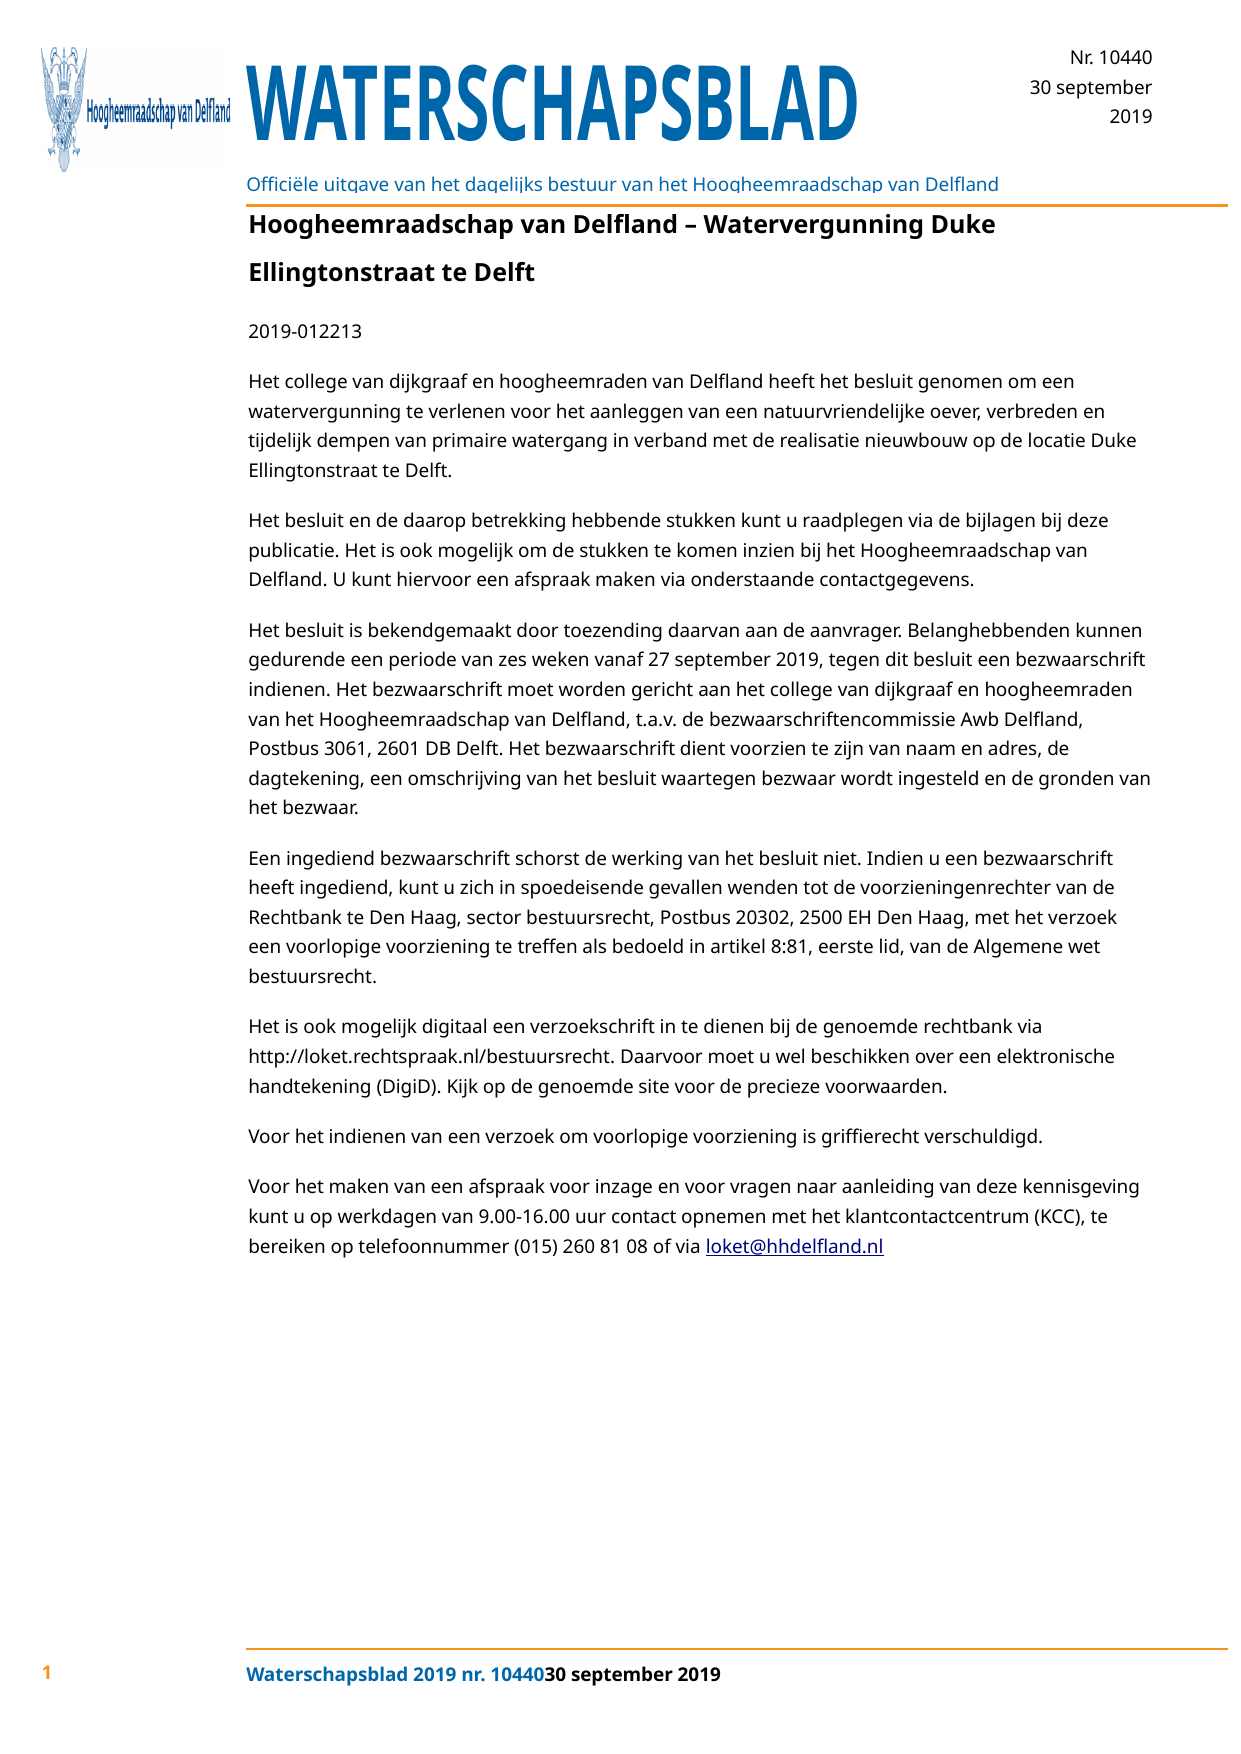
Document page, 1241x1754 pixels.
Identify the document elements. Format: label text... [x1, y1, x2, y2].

text Voor het maken van een afspraak voor inzage en voor vragen naar aanleiding van deze kennisgeving kunt u op werkdagen van 9.00-16.00 uur contact opnemen met het klantcontactcentrum (KCC), te bereiken op telefoonnummer (015) 260 81 08 of via loket@hhdelfland.nl [248, 1174, 1152, 1259]
text Het is ook mogelijk digitaal een verzoekschrift in te dienen bij de genoemde rechtbank via http://loket.rechtspraak.nl/bestuursrecht. Daarvoor moet u wel beschikken over een elektronische handtekening (DigiD). Kijk op de genoemde site voor de precieze voorwaarden. [248, 1014, 1152, 1099]
text Het college van dijkgraaf en hoogheemraden van Delfland heeft het besluit genomen om een watervergunning te verlenen voor het aanleggen van een natuurvriendelijke oever, verbreden en tijdelijk dempen van primaire watergang in verband met de realisatie nieuwbouw op de locatie Duke Ellingtonstraat te Delft. [248, 368, 1152, 483]
text Een ingediend bezwaarschrift schorst de werking van het besluit niet. Indien u een bezwaarschrift heeft ingediend, kunt u zich in spoedeisende gevallen wenden tot de voorzieningenrechter van de Rechtbank te Den Haag, sector bestuursrecht, Postbus 20302, 2500 EH Den Haag, met het verzoek een voorlopige voorziening te treffen als bedoeld in artikel 8:81, eerste lid, van de Algemene wet bestuursrecht. [248, 845, 1152, 989]
text 2019-012213 [248, 318, 1152, 344]
picture [41, 47, 231, 172]
text Het besluit en de daarop betrekking hebbende stukken kunt u raadplegen via de bijlagen bij deze publicatie. Het is ook mogelijk om de stukken te komen inzien bij het Hoogheemraadschap van Delfland. U kunt hiervoor een afspraak maken via onderstaande contactgegevens. [248, 507, 1152, 592]
text Hoogheemraadschap van Delfland – Watervergunning Duke Ellingtonstraat te Delft [248, 207, 1152, 288]
text Voor het indienen van een verzoek om voorlopige voorziening is griffierecht verschuldigd. [248, 1123, 1152, 1149]
text Het besluit is bekendgemaakt door toezending daarvan aan de aanvrager. Belanghebbenden kunnen gedurende een periode van zes weken vanaf 27 september 2019, tegen dit besluit een bezwaarschrift indienen. Het bezwaarschrift moet worden gericht aan het college van dijkgraaf en hoogheemraden van het Hoogheemraadschap van Delfland, t.a.v. de bezwaarschriftencommissie Awb Delfland, Postbus 3061, 2601 DB Delft. Het bezwaarschrift dient voorzien te zijn van naam en adres, de dagtekening, een omschrijving van het besluit waartegen bezwaar wordt ingesteld en de gronden van het bezwaar. [248, 617, 1152, 820]
